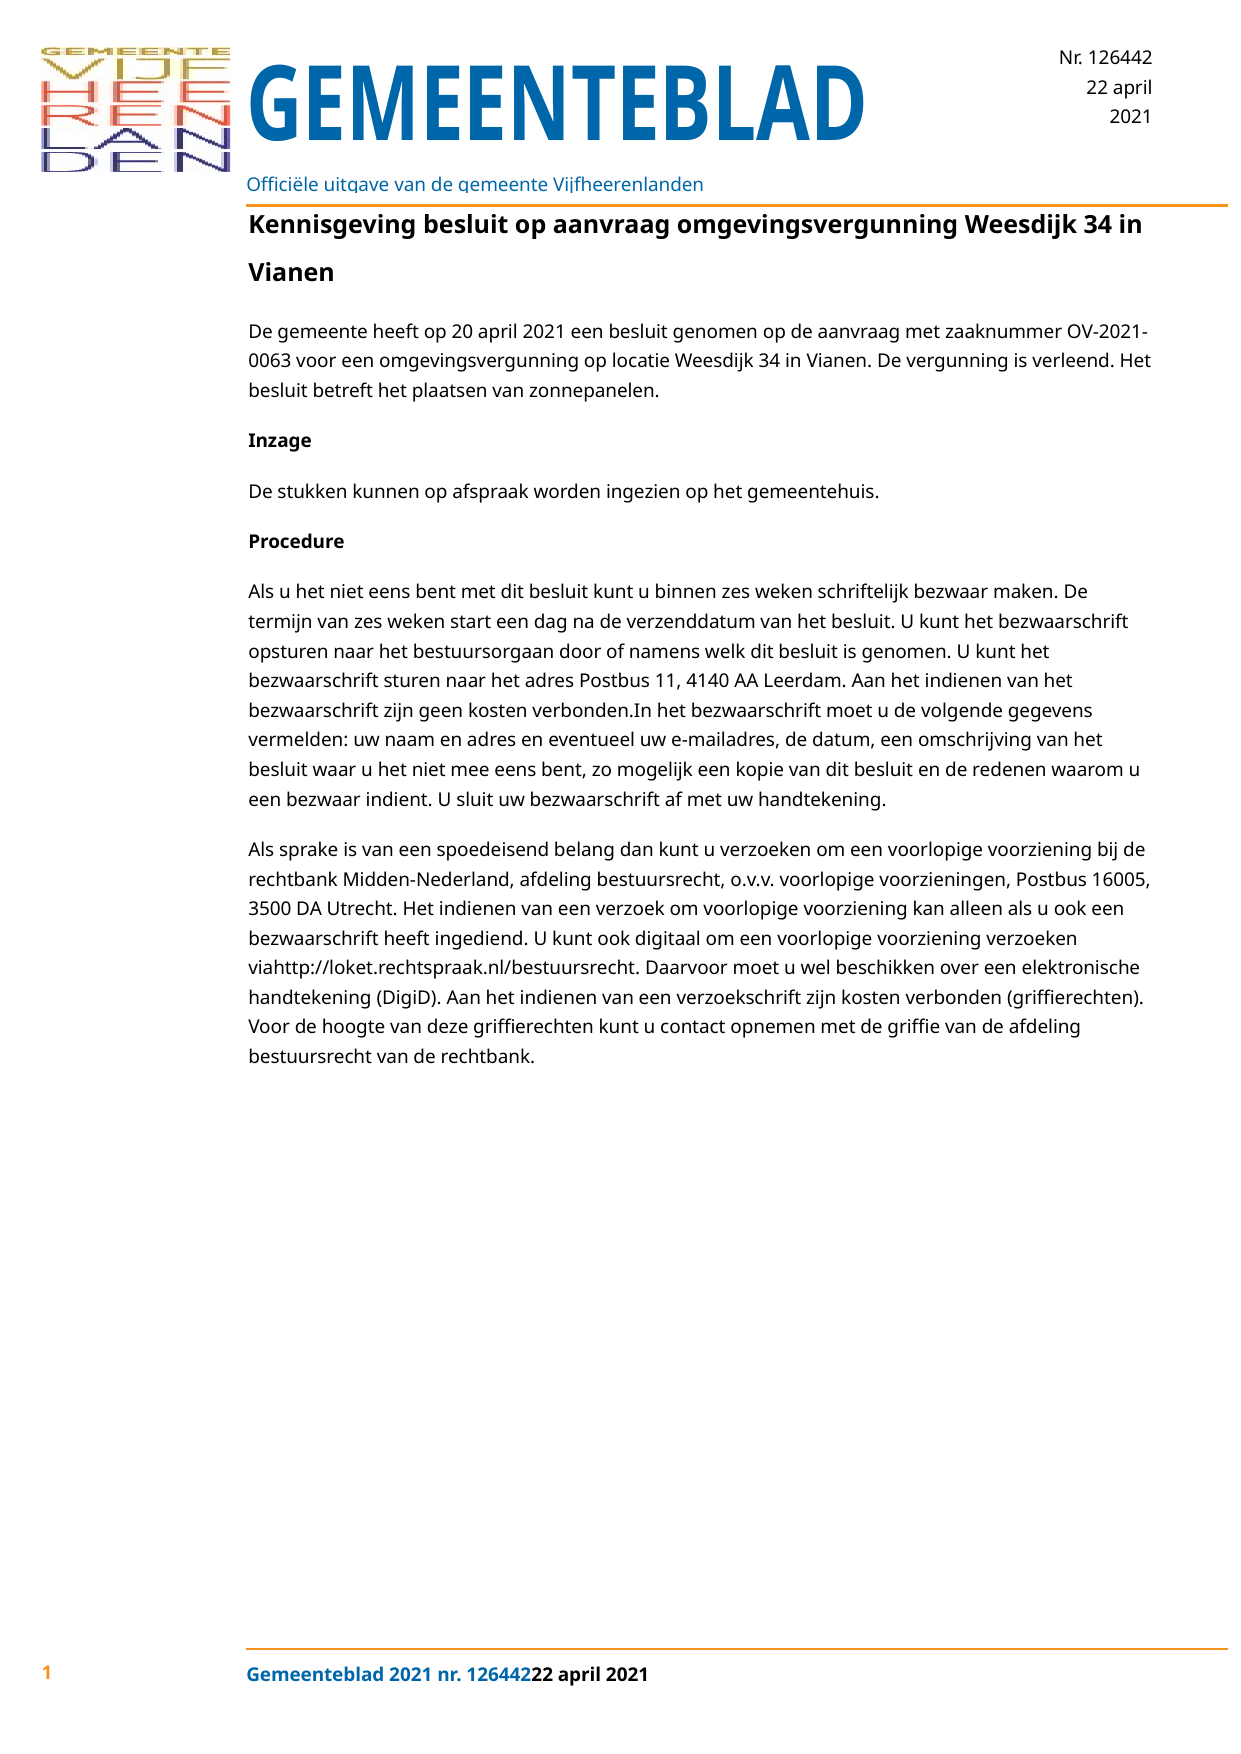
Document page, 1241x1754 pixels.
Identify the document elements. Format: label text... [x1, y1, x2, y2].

text Kennisgeving besluit op aanvraag omgevingsvergunning Weesdijk 34 in Vianen [248, 207, 1152, 288]
text De stukken kunnen op afspraak worden ingezien op het gemeentehuis. [248, 478, 1152, 504]
text Inzage [248, 427, 1152, 453]
picture [41, 47, 231, 172]
text Als u het niet eens bent met dit besluit kunt u binnen zes weken schriftelijk bezwaar maken. De termijn van zes weken start een dag na de verzenddatum van het besluit. U kunt het bezwaarschrift opsturen naar het bestuursorgaan door of namens welk dit besluit is genomen. U kunt het bezwaarschrift sturen naar het adres Postbus 11, 4140 AA Leerdam. Aan het indienen van het bezwaarschrift zijn geen kosten verbonden.In het bezwaarschrift moet u de volgende gegevens vermelden: uw naam en adres en eventueel uw e-mailadres, de datum, een omschrijving van het besluit waar u het niet mee eens bent, zo mogelijk een kopie van dit besluit en de redenen waarom u een bezwaar indient. U sluit uw bezwaarschrift af met uw handtekening. [248, 579, 1152, 812]
text Procedure [248, 528, 1152, 554]
text Als sprake is van een spoedeisend belang dan kunt u verzoeken om een voorlopige voorziening bij de rechtbank Midden-Nederland, afdeling bestuursrecht, o.v.v. voorlopige voorzieningen, Postbus 16005, 3500 DA Utrecht. Het indienen van een verzoek om voorlopige voorziening kan alleen als u ook een bezwaarschrift heeft ingediend. U kunt ook digitaal om een voorlopige voorziening verzoeken viahttp://loket.rechtspraak.nl/bestuursrecht. Daarvoor moet u wel beschikken over een elektronische handtekening (DigiD). Aan het indienen van een verzoekschrift zijn kosten verbonden (griffierechten). Voor de hoogte van deze griffierechten kunt u contact opnemen met de griffie van de afdeling bestuursrecht van de rechtbank. [248, 836, 1152, 1069]
text De gemeente heeft op 20 april 2021 een besluit genomen op de aanvraag met zaaknummer OV-2021-0063 voor een omgevingsvergunning op locatie Weesdijk 34 in Vianen. De vergunning is verleend. Het besluit betreft het plaatsen van zonnepanelen. [248, 318, 1152, 403]
